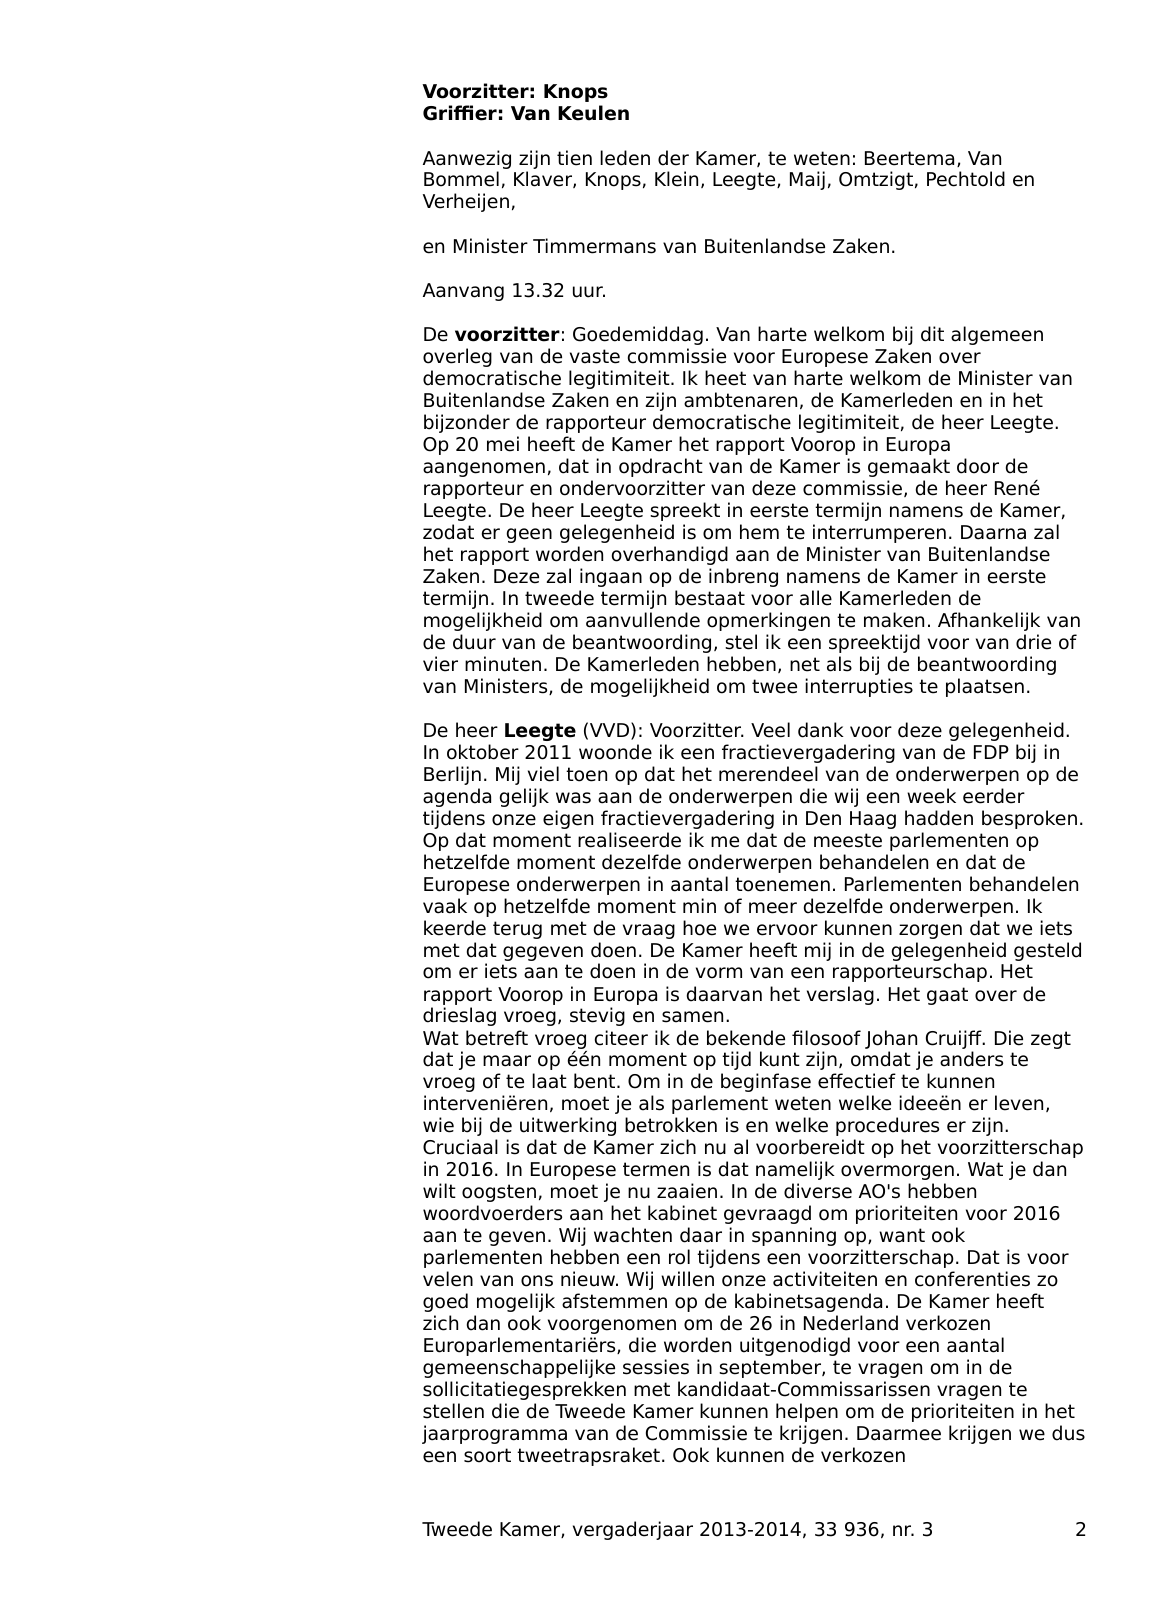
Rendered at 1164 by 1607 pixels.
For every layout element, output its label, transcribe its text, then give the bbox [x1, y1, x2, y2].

text Wat betreft vroeg citeer ik de bekende filosoof Johan Cruijff. Die zegt dat je maar op één moment op tijd kunt zijn, omdat je anders te vroeg of te laat bent. Om in de beginfase effectief te kunnen interveniëren, moet je als parlement weten welke ideeën er leven, wie bij de uitwerking betrokken is en welke procedures er zijn. Cruciaal is dat de Kamer zich nu al voorbereidt op het voorzitterschap in 2016. In Europese termen is dat namelijk overmorgen. Wat je dan wilt oogsten, moet je nu zaaien. In de diverse AO's hebben woordvoerders aan het kabinet gevraagd om prioriteiten voor 2016 aan te geven. Wij wachten daar in spanning op, want ook parlementen hebben een rol tijdens een voorzitterschap. Dat is voor velen van ons nieuw. Wij willen onze activiteiten en conferenties zo goed mogelijk afstemmen op de kabinetsagenda. De Kamer heeft zich dan ook voorgenomen om de 26 in Nederland verkozen Europarlementariërs, die worden uitgenodigd voor een aantal gemeenschappelijke sessies in september, te vragen om in de sollicitatiegesprekken met kandidaat-Commissarissen vragen te stellen die de Tweede Kamer kunnen helpen om de prioriteiten in het jaarprogramma van de Commissie te krijgen. Daarmee krijgen we dus een soort tweetrapsraket. Ook kunnen de verkozen [422, 1027, 1087, 1467]
text en Minister Timmermans van Buitenlandse Zaken. [422, 236, 1087, 257]
text Aanvang 13.32 uur. [422, 280, 1087, 302]
text Voorzitter: Knops [422, 81, 1087, 103]
text Griffier: Van Keulen [422, 103, 1087, 125]
text In oktober 2011 woonde ik een fractievergadering van de FDP bij in Berlijn. Mij viel toen op dat het merendeel van de onderwerpen op de agenda gelijk was aan de onderwerpen die wij een week eerder tijdens onze eigen fractievergadering in Den Haag hadden besproken. Op dat moment realiseerde ik me dat de meeste parlementen op hetzelfde moment dezelfde onderwerpen behandelen en dat de Europese onderwerpen in aantal toenemen. Parlementen behandelen vaak op hetzelfde moment min of meer dezelfde onderwerpen. Ik keerde terug met de vraag hoe we ervoor kunnen zorgen dat we iets met dat gegeven doen. De Kamer heeft mij in de gelegenheid gesteld om er iets aan te doen in de vorm van een rapporteurschap. Het rapport Voorop in Europa is daarvan het verslag. Het gaat over de drieslag vroeg, stevig en samen. [422, 742, 1087, 1027]
text De heer Leegte (VVD): Voorzitter. Veel dank voor deze gelegenheid. [422, 720, 1087, 742]
text De voorzitter: Goedemiddag. Van harte welkom bij dit algemeen overleg van de vaste commissie voor Europese Zaken over democratische legitimiteit. Ik heet van harte welkom de Minister van Buitenlandse Zaken en zijn ambtenaren, de Kamerleden en in het bijzonder de rapporteur democratische legitimiteit, de heer Leegte. [422, 324, 1087, 434]
text Op 20 mei heeft de Kamer het rapport Voorop in Europa aangenomen, dat in opdracht van de Kamer is gemaakt door de rapporteur en ondervoorzitter van deze commissie, de heer René Leegte. De heer Leegte spreekt in eerste termijn namens de Kamer, zodat er geen gelegenheid is om hem te interrumperen. Daarna zal het rapport worden overhandigd aan de Minister van Buitenlandse Zaken. Deze zal ingaan op de inbreng namens de Kamer in eerste termijn. In tweede termijn bestaat voor alle Kamerleden de mogelijkheid om aanvullende opmerkingen te maken. Afhankelijk van de duur van de beantwoording, stel ik een spreektijd voor van drie of vier minuten. De Kamerleden hebben, net als bij de beantwoording van Ministers, de mogelijkheid om twee interrupties te plaatsen. [422, 434, 1087, 697]
text Aanwezig zijn tien leden der Kamer, te weten: Beertema, Van Bommel, Klaver, Knops, Klein, Leegte, Maij, Omtzigt, Pechtold en Verheijen, [422, 147, 1087, 213]
